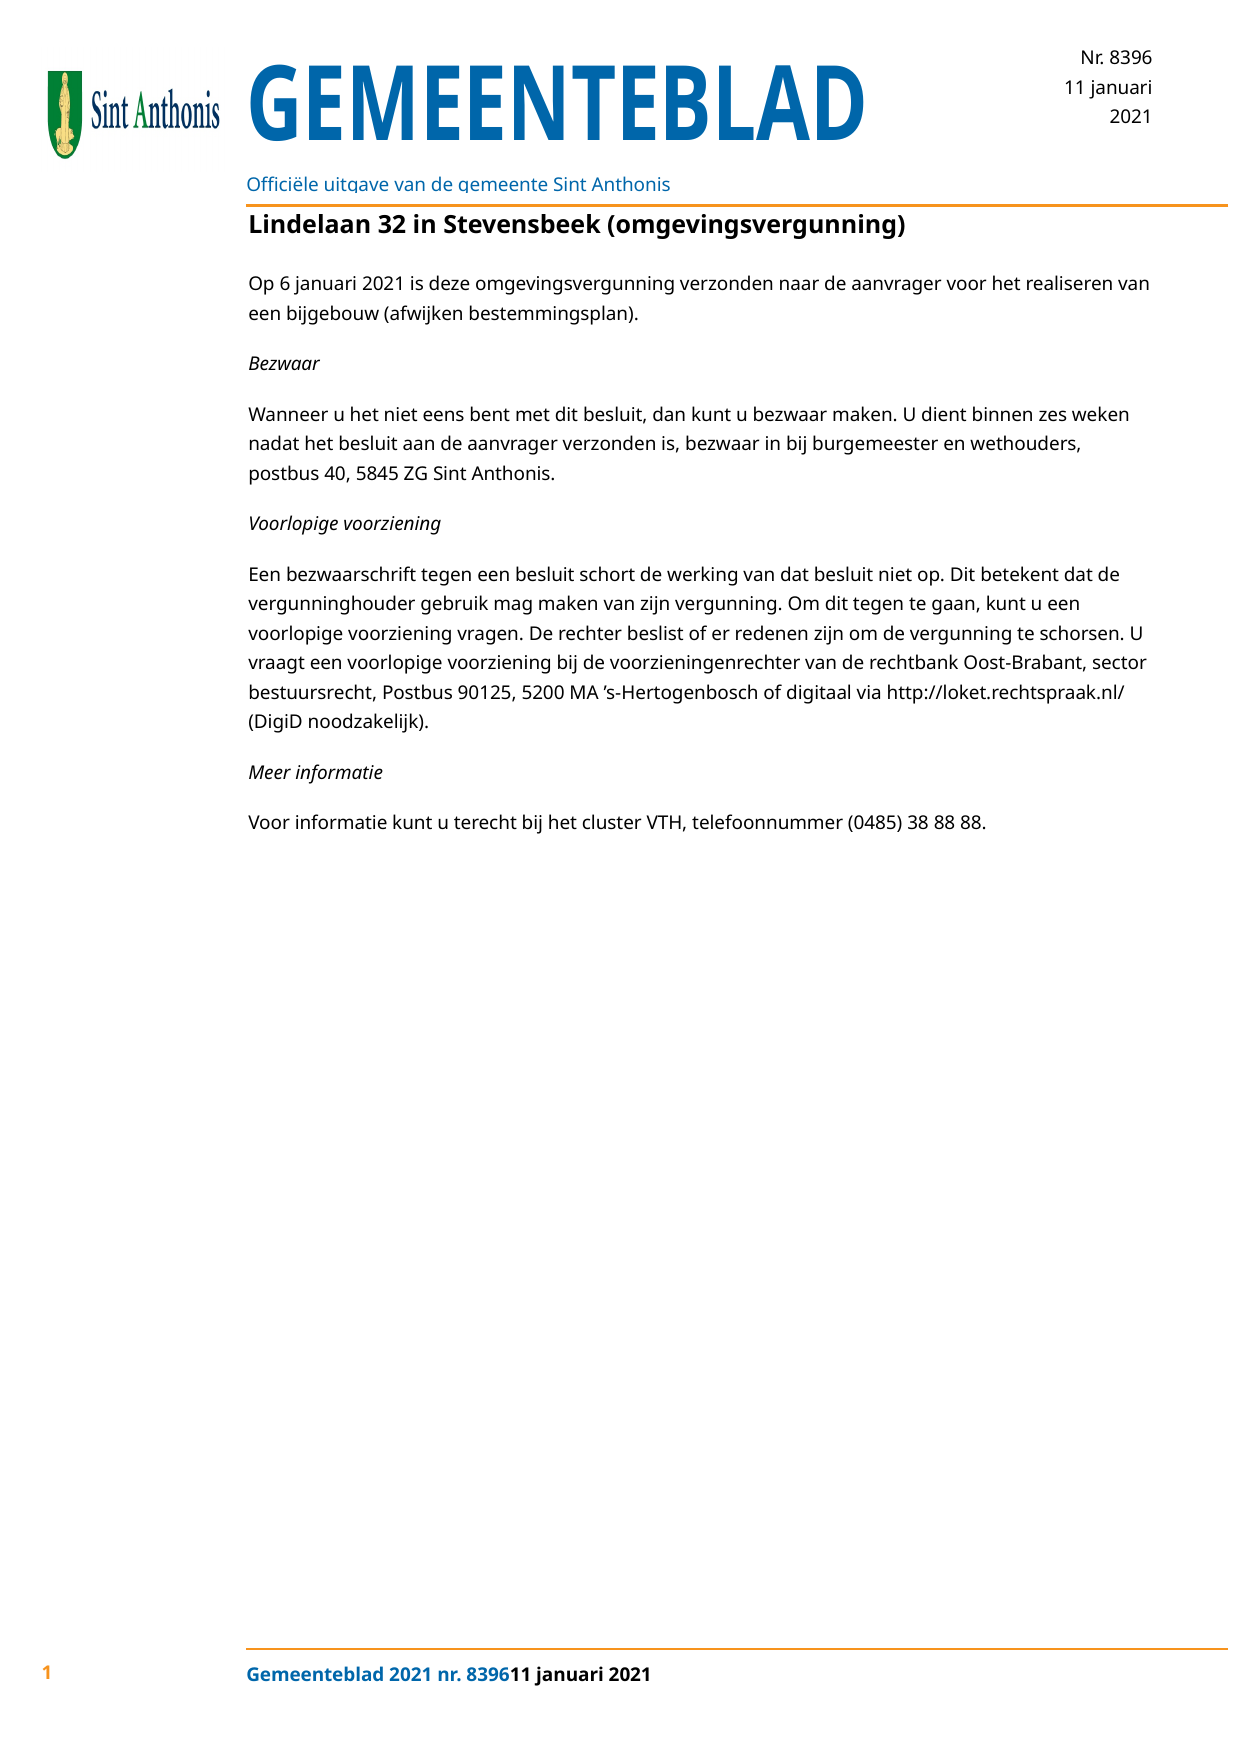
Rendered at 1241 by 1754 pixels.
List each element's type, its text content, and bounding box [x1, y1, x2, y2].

text Voorlopige voorziening [248, 510, 1152, 536]
text Op 6 januari 2021 is deze omgevingsvergunning verzonden naar de aanvrager voor het realiseren van een bijgebouw (afwijken bestemmingsplan). [248, 270, 1152, 326]
text Wanneer u het niet eens bent met dit besluit, dan kunt u bezwaar maken. U dient binnen zes weken nadat het besluit aan de aanvrager verzonden is, bezwaar in bij burgemeester en wethouders, postbus 40, 5845 ZG Sint Anthonis. [248, 401, 1152, 486]
text Een bezwaarschrift tegen een besluit schort de werking van dat besluit niet op. Dit betekent dat de vergunninghouder gebruik mag maken van zijn vergunning. Om dit tegen te gaan, kunt u een voorlopige voorziening vragen. De rechter beslist of er redenen zijn om de vergunning te schorsen. U vraagt een voorlopige voorziening bij de voorzieningenrechter van de rechtbank Oost-Brabant, sector bestuursrecht, Postbus 90125, 5200 MA ’s-Hertogenbosch of digitaal via http://loket.rechtspraak.nl/ (DigiD noodzakelijk). [248, 561, 1152, 734]
text Voor informatie kunt u terecht bij het cluster VTH, telefoonnummer (0485) 38 88 88. [248, 809, 1152, 835]
text Bezwaar [248, 350, 1152, 376]
text Meer informatie [248, 759, 1152, 785]
text Lindelaan 32 in Stevensbeek (omgevingsvergunning) [248, 207, 1152, 241]
picture [41, 47, 231, 172]
